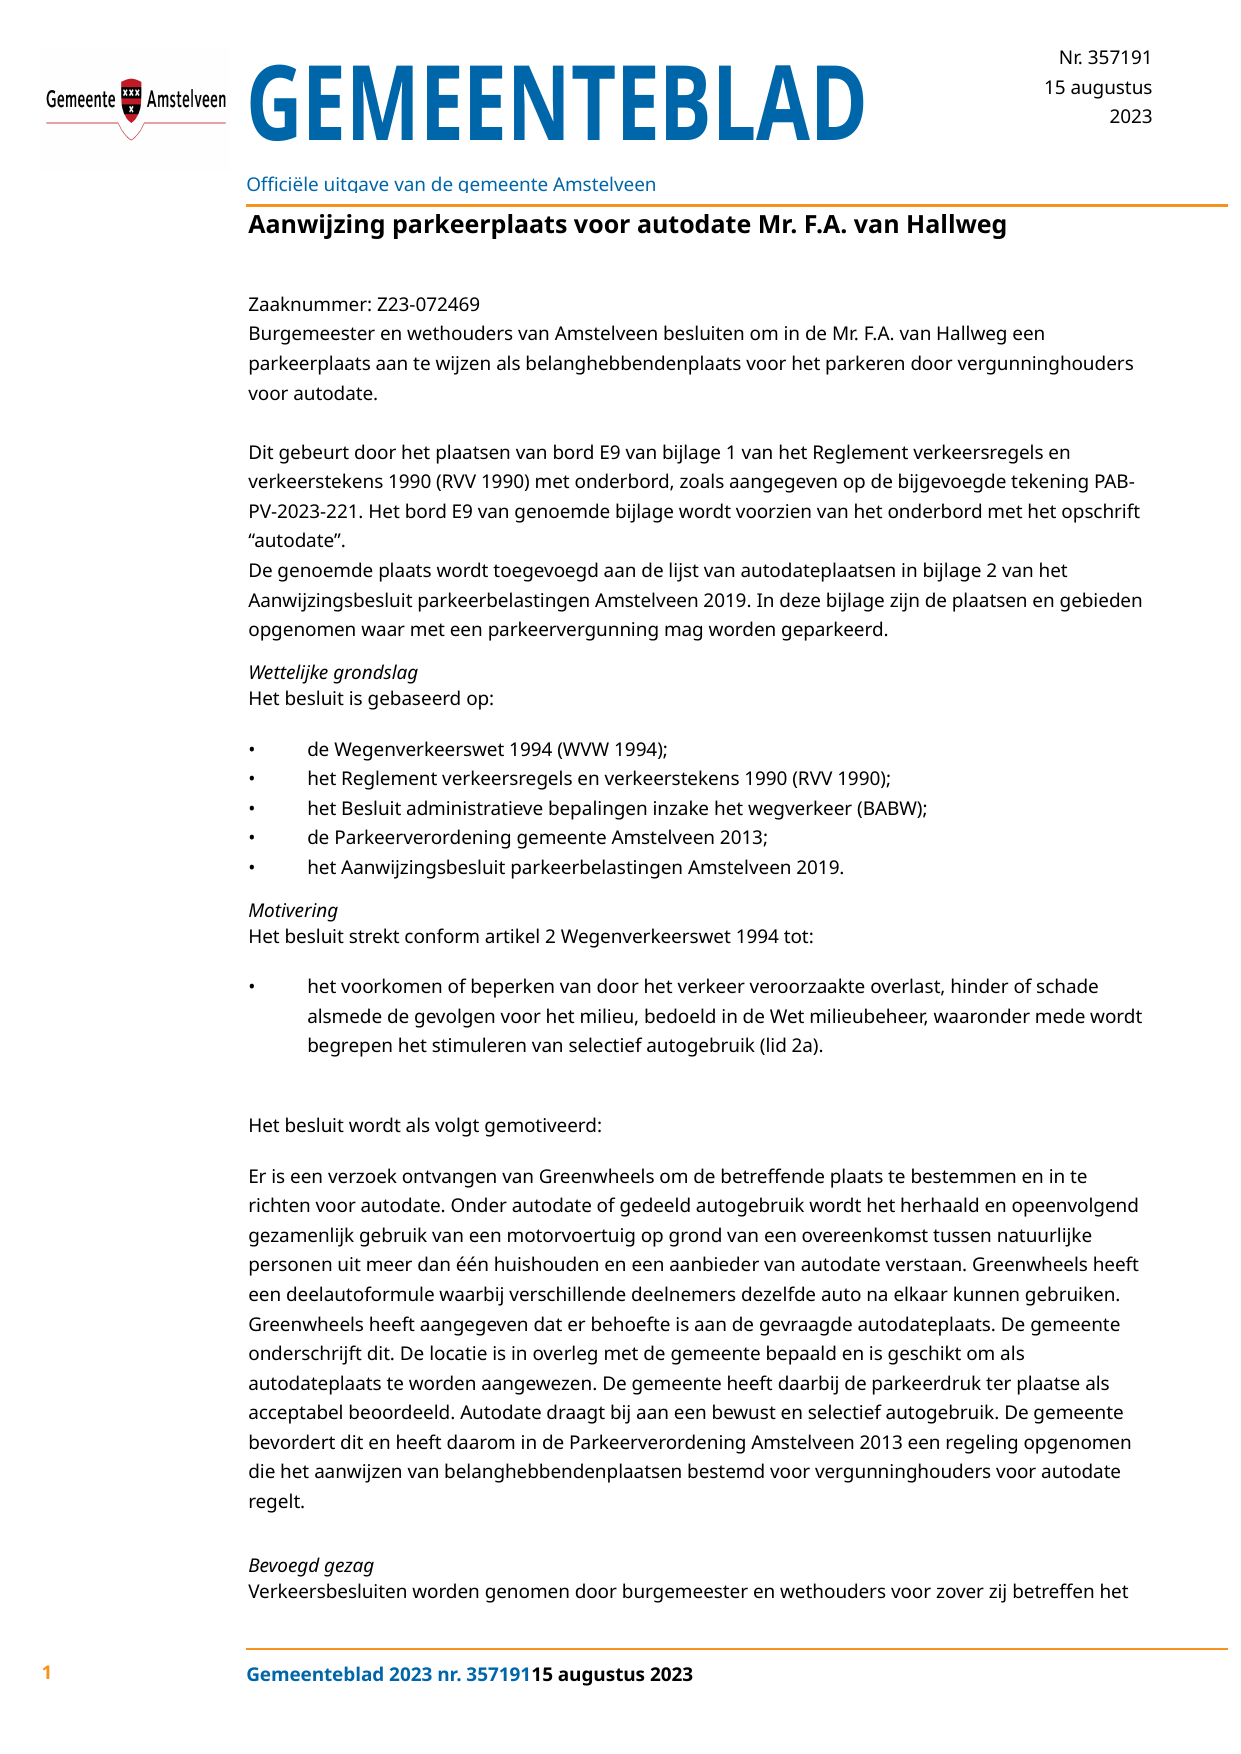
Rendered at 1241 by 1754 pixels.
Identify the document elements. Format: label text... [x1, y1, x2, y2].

text Zaaknummer: Z23-072469 [248, 291, 1152, 317]
text Wettelijke grondslag [248, 659, 1152, 685]
text Er is een verzoek ontvangen van Greenwheels om de betreffende plaats te bestemmen en in te richten voor autodate. Onder autodate of gedeeld autogebruik wordt het herhaald en opeenvolgend gezamenlijk gebruik van een motorvoertuig op grond van een overeenkomst tussen natuurlijke personen uit meer dan één huishouden en een aanbieder van autodate verstaan. Greenwheels heeft een deelautoformule waarbij verschillende deelnemers dezelfde auto na elkaar kunnen gebruiken. Greenwheels heeft aangegeven dat er behoefte is aan de gevraagde autodateplaats. De gemeente onderschrijft dit. De locatie is in overleg met de gemeente bepaald en is geschikt om als autodateplaats te worden aangewezen. De gemeente heeft daarbij de parkeerdruk ter plaatse als acceptabel beoordeeld. Autodate draagt bij aan een bewust en selectief autogebruik. De gemeente bevordert dit en heeft daarom in de Parkeerverordening Amstelveen 2013 een regeling opgenomen die het aanwijzen van belanghebbendenplaatsen bestemd voor vergunninghouders voor autodate regelt. [248, 1163, 1152, 1514]
list het Besluit administratieve bepalingen inzake het wegverkeer (BABW); [248, 795, 1152, 821]
text Dit gebeurt door het plaatsen van bord E9 van bijlage 1 van het Reglement verkeersregels en verkeerstekens 1990 (RVV 1990) met onderbord, zoals aangegeven op de bijgevoegde tekening PAB-PV-2023-221. Het bord E9 van genoemde bijlage wordt voorzien van het onderbord met het opschrift “autodate”. [248, 439, 1152, 553]
list het Aanwijzingsbesluit parkeerbelastingen Amstelveen 2019. [248, 854, 1152, 880]
text Verkeersbesluiten worden genomen door burgemeester en wethouders voor zover zij betreffen het [248, 1578, 1152, 1604]
text Het besluit strekt conform artikel 2 Wegenverkeerswet 1994 tot: [248, 923, 1152, 949]
text De genoemde plaats wordt toegevoegd aan de lijst van autodateplaatsen in bijlage 2 van het Aanwijzingsbesluit parkeerbelastingen Amstelveen 2019. In deze bijlage zijn de plaatsen en gebieden opgenomen waar met een parkeervergunning mag worden geparkeerd. [248, 557, 1152, 642]
text Motivering [248, 897, 1152, 923]
text Aanwijzing parkeerplaats voor autodate Mr. F.A. van Hallweg [248, 207, 1152, 241]
picture [41, 47, 231, 172]
list de Wegenverkeerswet 1994 (WVW 1994); [248, 736, 1152, 761]
list het Reglement verkeersregels en verkeerstekens 1990 (RVV 1990); [248, 765, 1152, 791]
list de Parkeerverordening gemeente Amstelveen 2013; [248, 824, 1152, 850]
text Het besluit wordt als volgt gemotiveerd: [248, 1112, 1152, 1138]
text Bevoegd gezag [248, 1552, 1152, 1578]
text Het besluit is gebaseerd op: [248, 685, 1152, 711]
list het voorkomen of beperken van door het verkeer veroorzaakte overlast, hinder of schade alsmede de gevolgen voor het milieu, bedoeld in de Wet milieubeheer, waaronder mede wordt begrepen het stimuleren van selectief autogebruik (lid 2a). [248, 973, 1152, 1058]
text Burgemeester en wethouders van Amstelveen besluiten om in de Mr. F.A. van Hallweg een parkeerplaats aan te wijzen als belanghebbendenplaats voor het parkeren door vergunninghouders voor autodate. [248, 321, 1152, 406]
